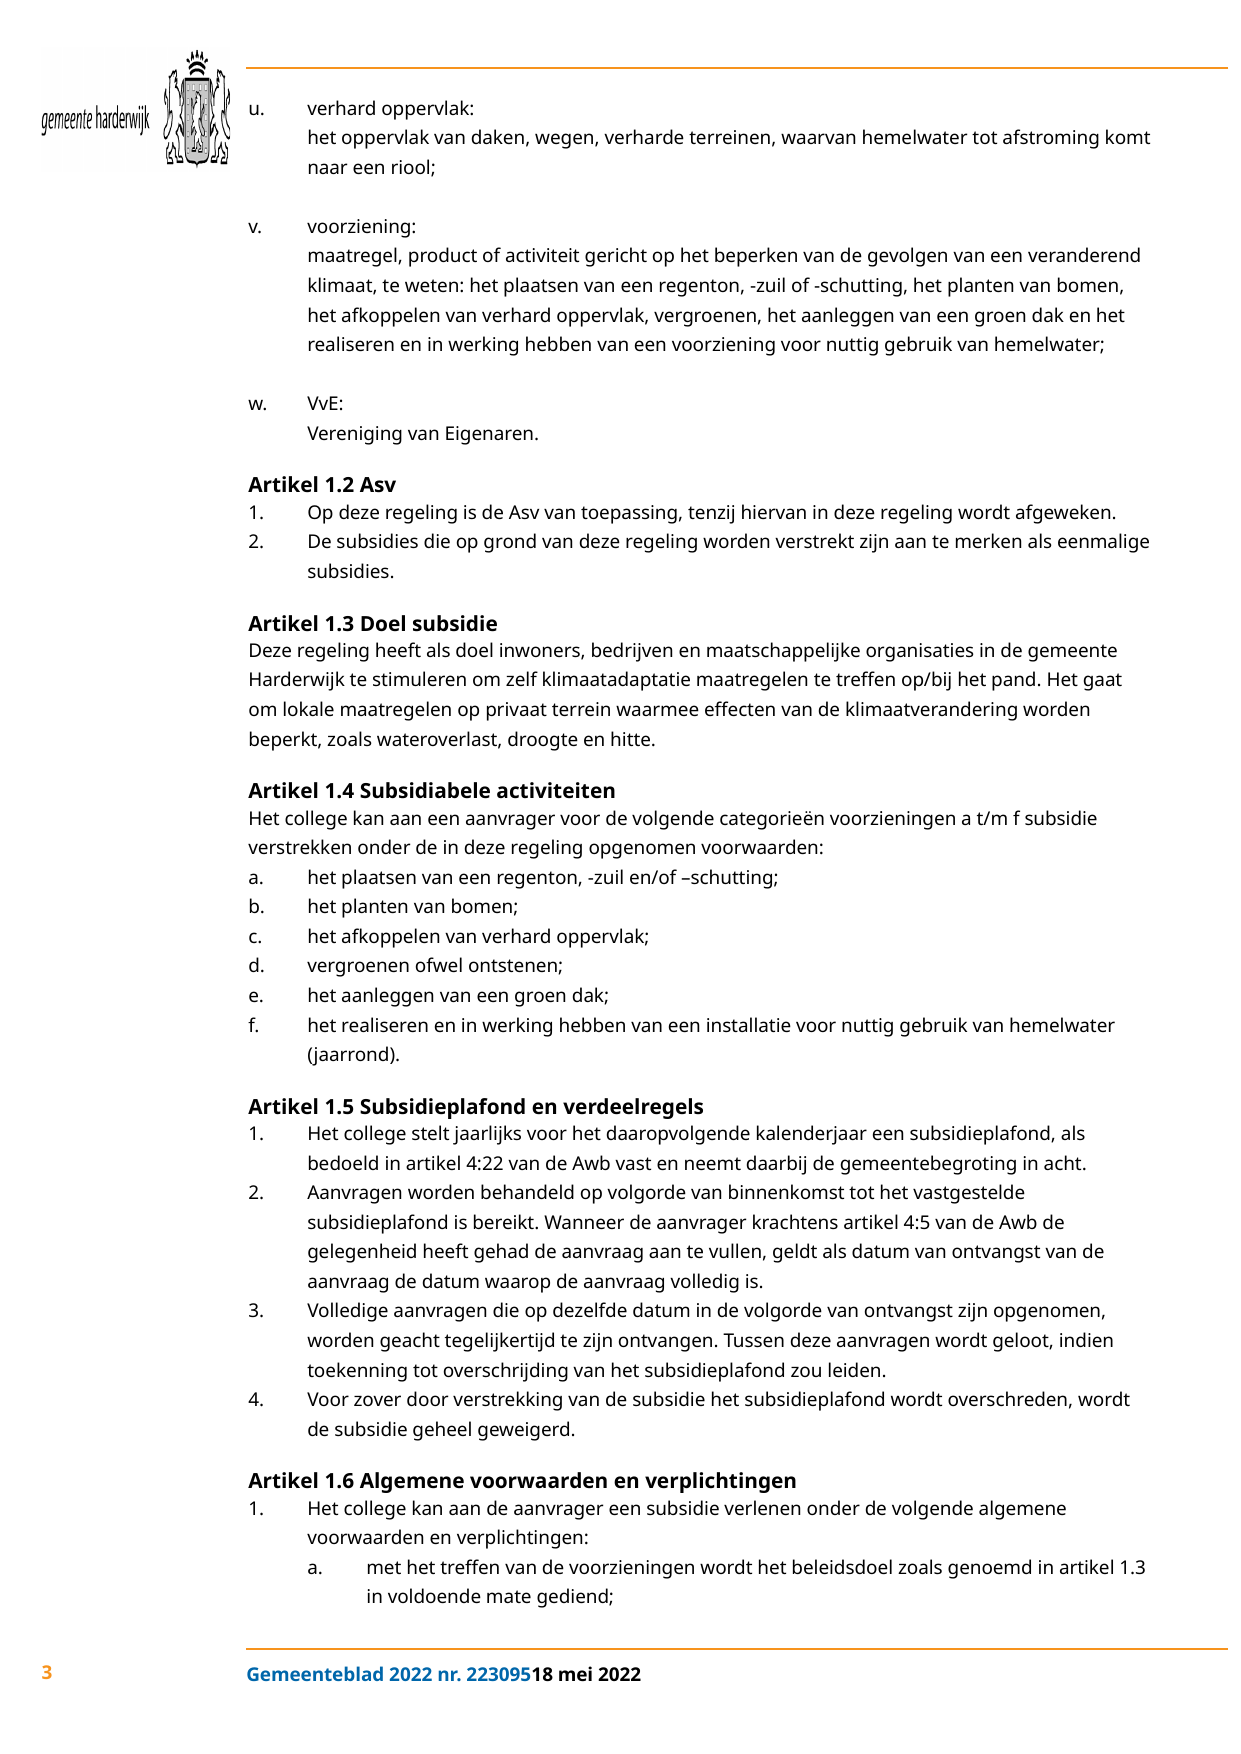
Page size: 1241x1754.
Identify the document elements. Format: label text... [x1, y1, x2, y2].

list Op deze regeling is de Asv van toepassing, tenzij hiervan in deze regeling wordt afgeweken. [248, 499, 1152, 525]
text Deze regeling heeft als doel inwoners, bedrijven en maatschappelijke organisaties in de gemeente Harderwijk te stimuleren om zelf klimaatadaptatie maatregelen te treffen op/bij het pand. Het gaat om lokale maatregelen op privaat terrein waarmee effecten van de klimaatverandering worden beperkt, zoals wateroverlast, droogte en hitte. [248, 637, 1152, 752]
list vergroenen ofwel ontstenen; [248, 953, 1152, 978]
list Voor zover door verstrekking van de subsidie het subsidieplafond wordt overschreden, wordt de subsidie geheel geweigerd. [248, 1386, 1152, 1442]
list het planten van bomen; [248, 893, 1152, 919]
list maatregel, product of activiteit gericht op het beperken van de gevolgen van een veranderend klimaat, te weten: het plaatsen van een regenton, -zuil of -schutting, het planten van bomen, het afkoppelen van verhard oppervlak, vergroenen, het aanleggen van een groen dak en het realiseren en in werking hebben van een voorziening voor nuttig gebruik van hemelwater; [248, 243, 1152, 357]
list Het college stelt jaarlijks voor het daaropvolgende kalenderjaar een subsidieplafond, als bedoeld in artikel 4:22 van de Awb vast en neemt daarbij de gemeentebegroting in acht. [248, 1120, 1152, 1176]
list Het college kan aan de aanvrager een subsidie verlenen onder de volgende algemene voorwaarden en verplichtingen: [248, 1495, 1152, 1550]
list met het treffen van de voorzieningen wordt het beleidsdoel zoals genoemd in artikel 1.3 in voldoende mate gediend; [307, 1554, 1152, 1609]
list verhard oppervlak: [248, 95, 1152, 121]
text Artikel 1.3 Doel subsidie [248, 609, 1152, 637]
text Artikel 1.2 Asv [248, 471, 1152, 499]
text Artikel 1.4 Subsidiabele activiteiten [248, 776, 1152, 805]
list het aanleggen van een groen dak; [248, 982, 1152, 1008]
list het afkoppelen van verhard oppervlak; [248, 923, 1152, 949]
list het plaatsen van een regenton, -zuil en/of –schutting; [248, 864, 1152, 889]
text Artikel 1.6 Algemene voorwaarden en verplichtingen [248, 1466, 1152, 1495]
list Vereniging van Eigenaren. [248, 420, 1152, 446]
picture [41, 47, 231, 172]
list Volledige aanvragen die op dezelfde datum in de volgorde van ontvangst zijn opgenomen, worden geacht tegelijkertijd te zijn ontvangen. Tussen deze aanvragen wordt geloot, indien toekenning tot overschrijding van het subsidieplafond zou leiden. [248, 1298, 1152, 1383]
list voorziening: [248, 213, 1152, 239]
list het oppervlak van daken, wegen, verharde terreinen, waarvan hemelwater tot afstroming komt naar een riool; [248, 124, 1152, 180]
list VvE: [248, 391, 1152, 416]
text Artikel 1.5 Subsidieplafond en verdeelregels [248, 1092, 1152, 1120]
list De subsidies die op grond van deze regeling worden verstrekt zijn aan te merken als eenmalige subsidies. [248, 529, 1152, 584]
list Aanvragen worden behandeld op volgorde van binnenkomst tot het vastgestelde subsidieplafond is bereikt. Wanneer de aanvrager krachtens artikel 4:5 van de Awb de gelegenheid heeft gehad de aanvraag aan te vullen, geldt als datum van ontvangst van de aanvraag de datum waarop de aanvraag volledig is. [248, 1179, 1152, 1294]
text Het college kan aan een aanvrager voor de volgende categorieën voorzieningen a t/m f subsidie verstrekken onder de in deze regeling opgenomen voorwaarden: [248, 805, 1152, 860]
list het realiseren en in werking hebben van een installatie voor nuttig gebruik van hemelwater (jaarrond). [248, 1012, 1152, 1067]
